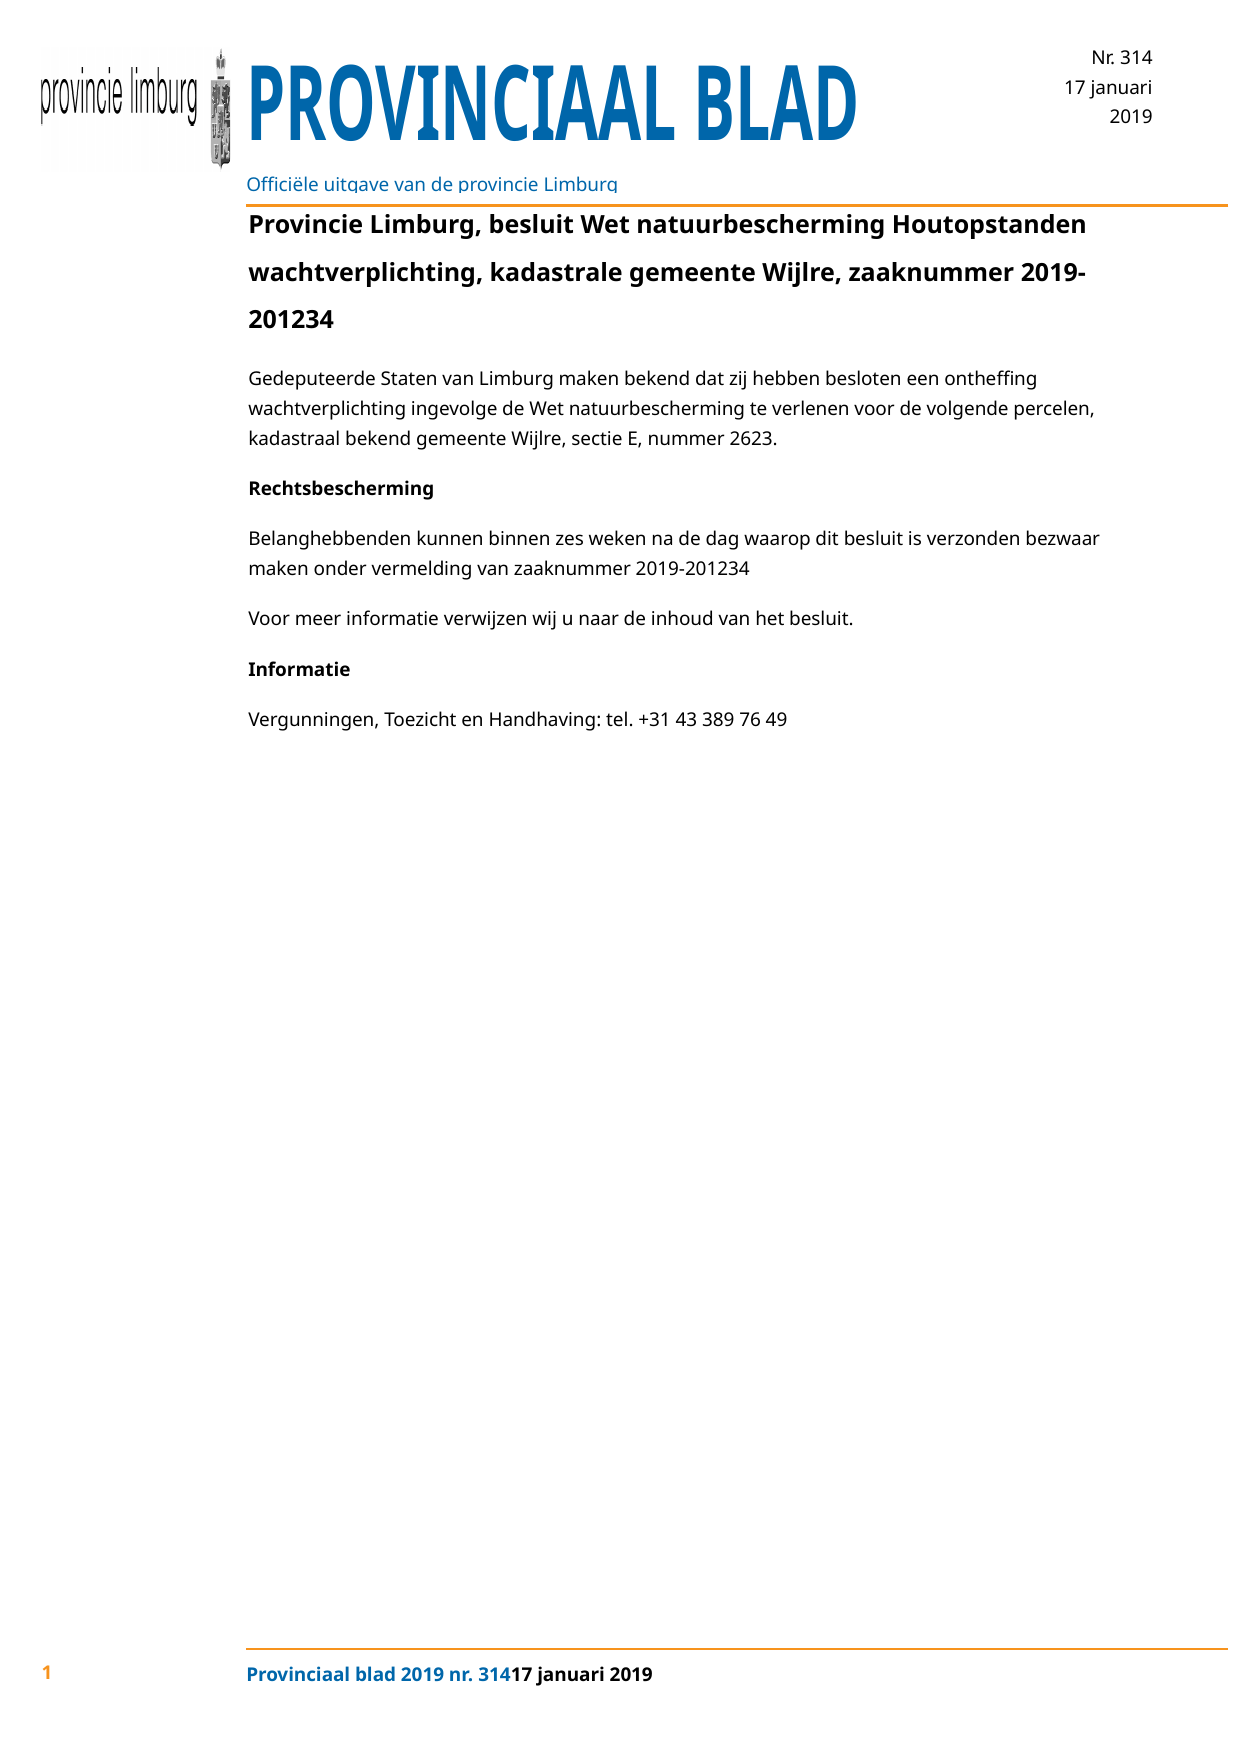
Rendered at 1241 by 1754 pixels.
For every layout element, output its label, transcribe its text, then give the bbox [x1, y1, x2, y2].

picture [41, 47, 231, 172]
text Gedeputeerde Staten van Limburg maken bekend dat zij hebben besloten een ontheffing wachtverplichting ingevolge de Wet natuurbescherming te verlenen voor de volgende percelen, kadastraal bekend gemeente Wijlre, sectie E, nummer 2623. [248, 366, 1152, 450]
text Belanghebbenden kunnen binnen zes weken na de dag waarop dit besluit is verzonden bezwaar maken onder vermelding van zaaknummer 2019-201234 [248, 526, 1152, 581]
text Vergunningen, Toezicht en Handhaving: tel. +31 43 389 76 49 [248, 706, 1152, 732]
text Provincie Limburg, besluit Wet natuurbescherming Houtopstanden wachtverplichting, kadastrale gemeente Wijlre, zaaknummer 2019-201234 [248, 207, 1152, 336]
text Rechtsbescherming [248, 475, 1152, 501]
text Informatie [248, 656, 1152, 682]
text Voor meer informatie verwijzen wij u naar de inhoud van het besluit. [248, 606, 1152, 631]
